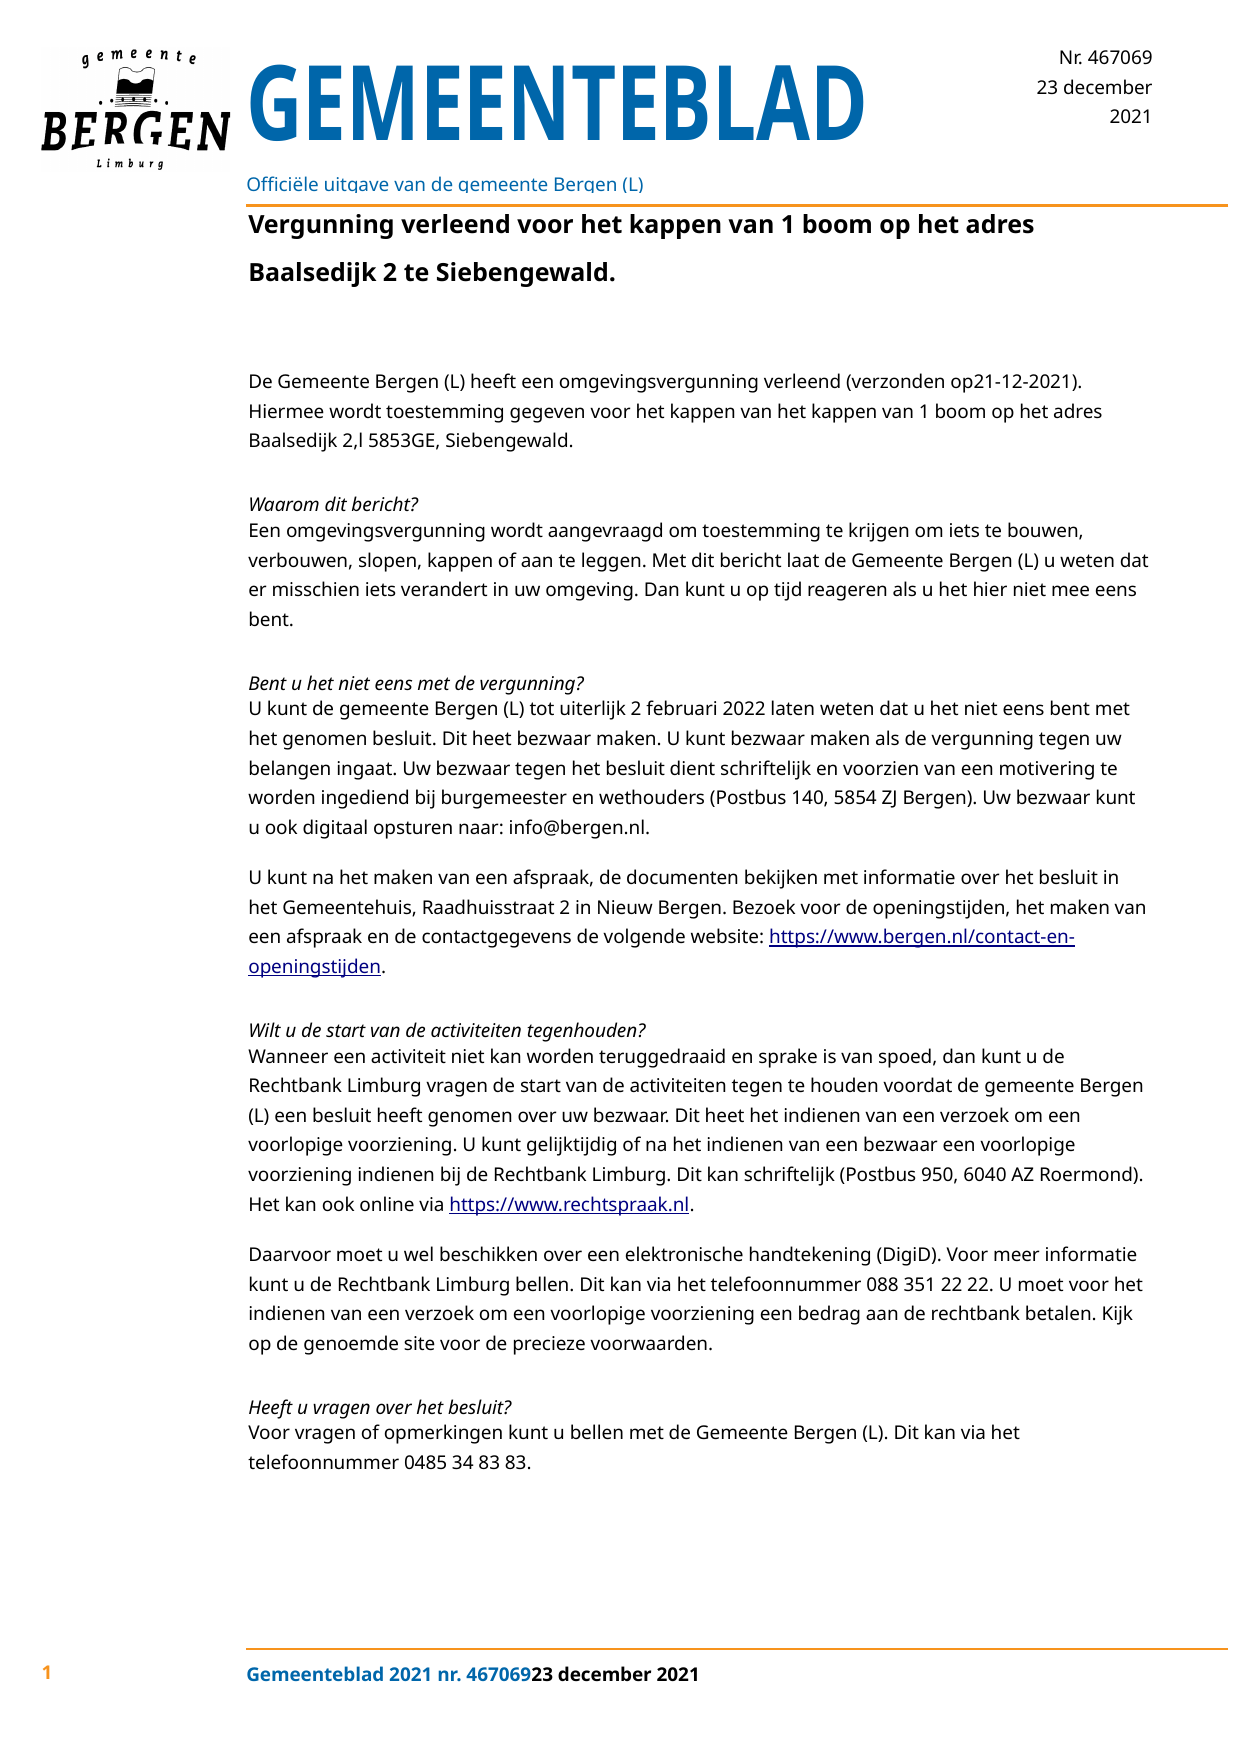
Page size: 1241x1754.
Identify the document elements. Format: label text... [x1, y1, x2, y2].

text Wanneer een activiteit niet kan worden teruggedraaid en sprake is van spoed, dan kunt u de Rechtbank Limburg vragen de start van de activiteiten tegen te houden voordat de gemeente Bergen (L) een besluit heeft genomen over uw bezwaar. Dit heet het indienen van een verzoek om een voorlopige voorziening. U kunt gelijktijdig of na het indienen van een bezwaar een voorlopige voorziening indienen bij de Rechtbank Limburg. Dit kan schriftelijk (Postbus 950, 6040 AZ Roermond). Het kan ook online via https://www.rechtspraak.nl. [248, 1043, 1152, 1216]
text Voor vragen of opmerkingen kunt u bellen met de Gemeente Bergen (L). Dit kan via het telefoonnummer 0485 34 83 83. [248, 1419, 1152, 1475]
text Heeft u vragen over het besluit? [248, 1394, 1152, 1419]
text Wilt u de start van de activiteiten tegenhouden? [248, 1017, 1152, 1043]
picture [41, 47, 231, 172]
text De Gemeente Bergen (L) heeft een omgevingsvergunning verleend (verzonden op21-12-2021). Hiermee wordt toestemming gegeven voor het kappen van het kappen van 1 boom op het adres Baalsedijk 2,l 5853GE, Siebengewald. [248, 368, 1152, 453]
text Daarvoor moet u wel beschikken over een elektronische handtekening (DigiD). Voor meer informatie kunt u de Rechtbank Limburg bellen. Dit kan via het telefoonnummer 088 351 22 22. U moet voor het indienen van een verzoek om een voorlopige voorziening een bedrag aan de rechtbank betalen. Kijk op de genoemde site voor de precieze voorwaarden. [248, 1241, 1152, 1356]
text Bent u het niet eens met de vergunning? [248, 670, 1152, 696]
text Vergunning verleend voor het kappen van 1 boom op het adres Baalsedijk 2 te Siebengewald. [248, 207, 1152, 288]
text Waarom dit bericht? [248, 491, 1152, 517]
text Een omgevingsvergunning wordt aangevraagd om toestemming te krijgen om iets te bouwen, verbouwen, slopen, kappen of aan te leggen. Met dit bericht laat de Gemeente Bergen (L) u weten dat er misschien iets verandert in uw omgeving. Dan kunt u op tijd reageren als u het hier niet mee eens bent. [248, 517, 1152, 632]
text U kunt de gemeente Bergen (L) tot uiterlijk 2 februari 2022 laten weten dat u het niet eens bent met het genomen besluit. Dit heet bezwaar maken. U kunt bezwaar maken als de vergunning tegen uw belangen ingaat. Uw bezwaar tegen het besluit dient schriftelijk en voorzien van een motivering te worden ingediend bij burgemeester en wethouders (Postbus 140, 5854 ZJ Bergen). Uw bezwaar kunt u ook digitaal opsturen naar: info@bergen.nl. [248, 696, 1152, 840]
text U kunt na het maken van een afspraak, de documenten bekijken met informatie over het besluit in het Gemeentehuis, Raadhuisstraat 2 in Nieuw Bergen. Bezoek voor de openingstijden, het maken van een afspraak en de contactgegevens de volgende website: https://www.bergen.nl/contact-en-openingstijden. [248, 864, 1152, 979]
